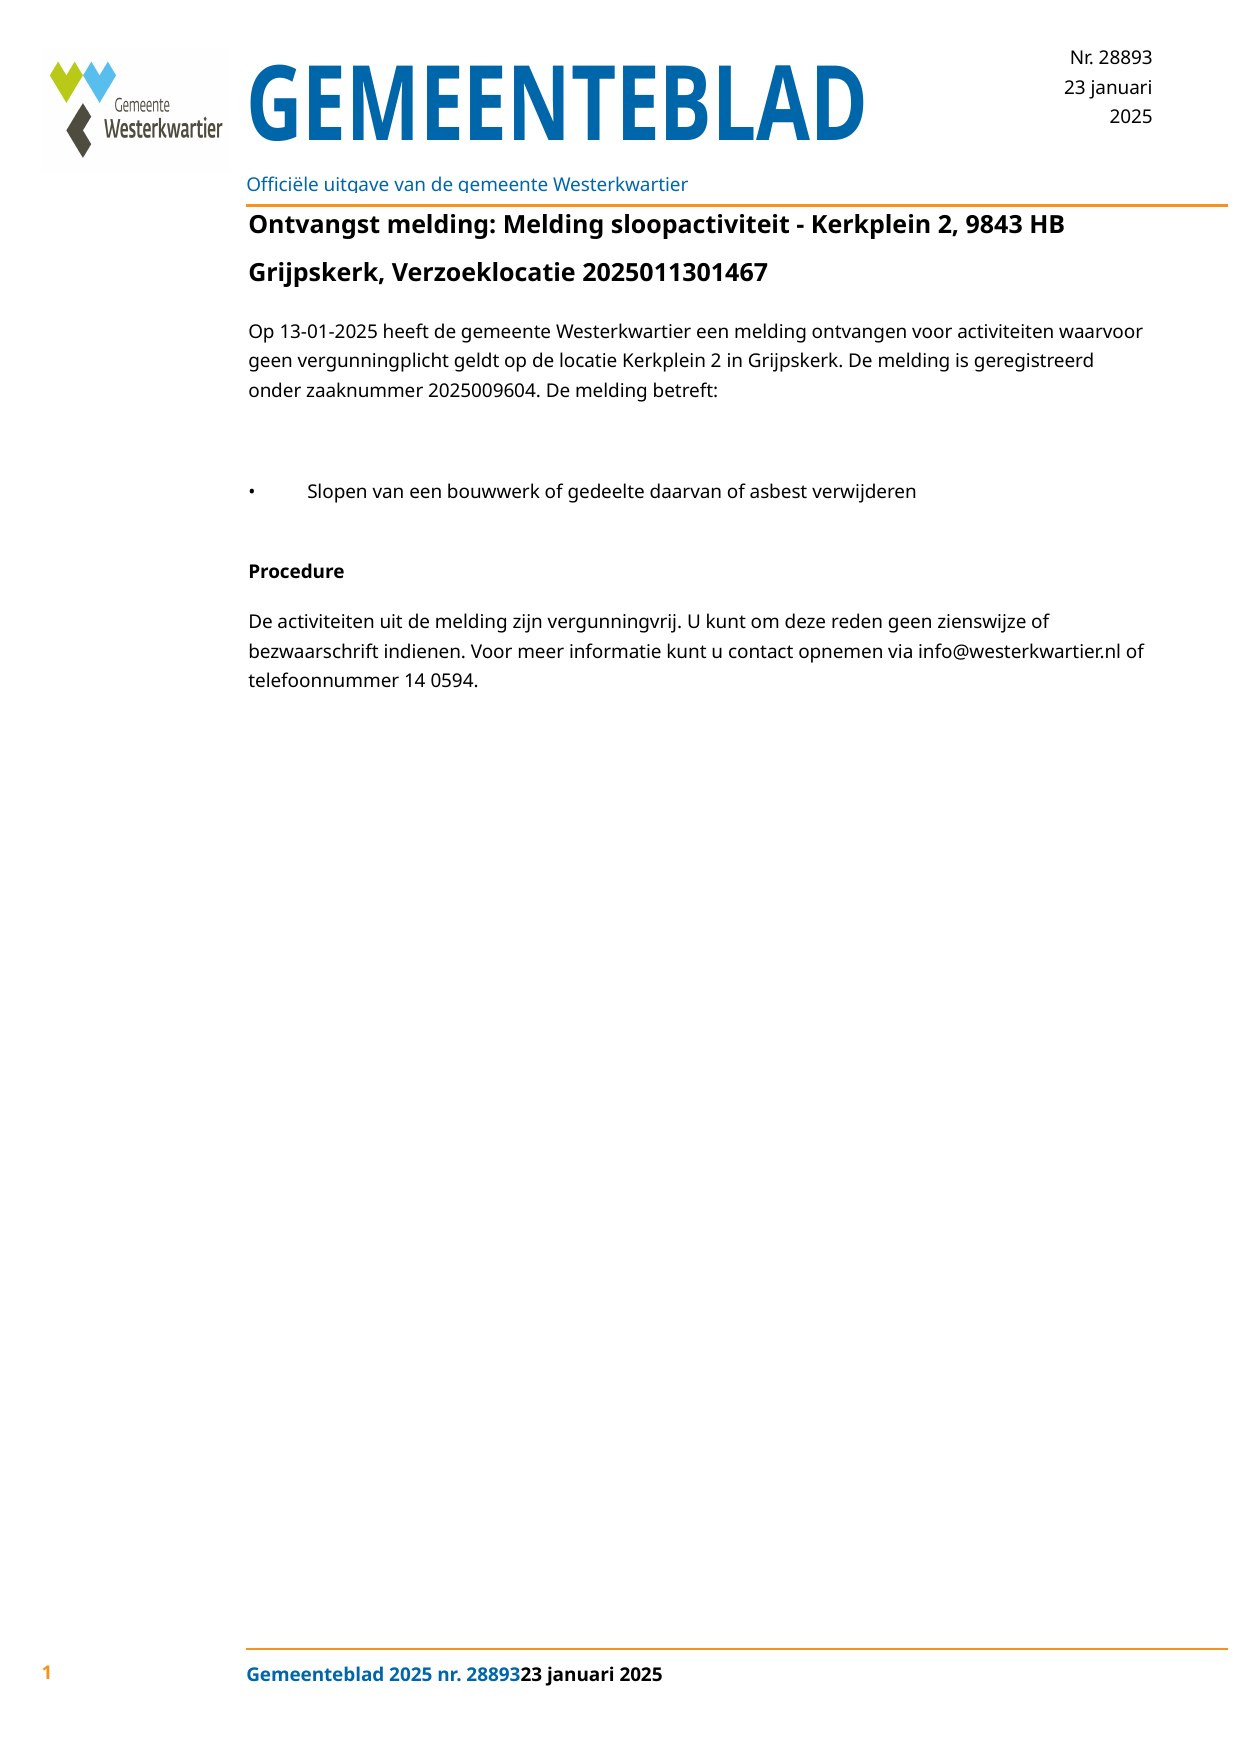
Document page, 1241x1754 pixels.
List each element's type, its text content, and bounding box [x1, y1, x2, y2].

text Op 13-01-2025 heeft de gemeente Westerkwartier een melding ontvangen voor activiteiten waarvoor geen vergunningplicht geldt op de locatie Kerkplein 2 in Grijpskerk. De melding is geregistreerd onder zaaknummer 2025009604. De melding betreft: [248, 318, 1152, 403]
text Ontvangst melding: Melding sloopactiviteit - Kerkplein 2, 9843 HB Grijpskerk, Verzoeklocatie 2025011301467 [248, 207, 1152, 288]
picture [41, 47, 231, 172]
text De activiteiten uit de melding zijn vergunningvrij. U kunt om deze reden geen zienswijze of bezwaarschrift indienen. Voor meer informatie kunt u contact opnemen via info@westerkwartier.nl of telefoonnummer 14 0594. [248, 608, 1152, 693]
text Procedure [248, 558, 1152, 584]
list Slopen van een bouwwerk of gedeelte daarvan of asbest verwijderen [248, 478, 1152, 504]
